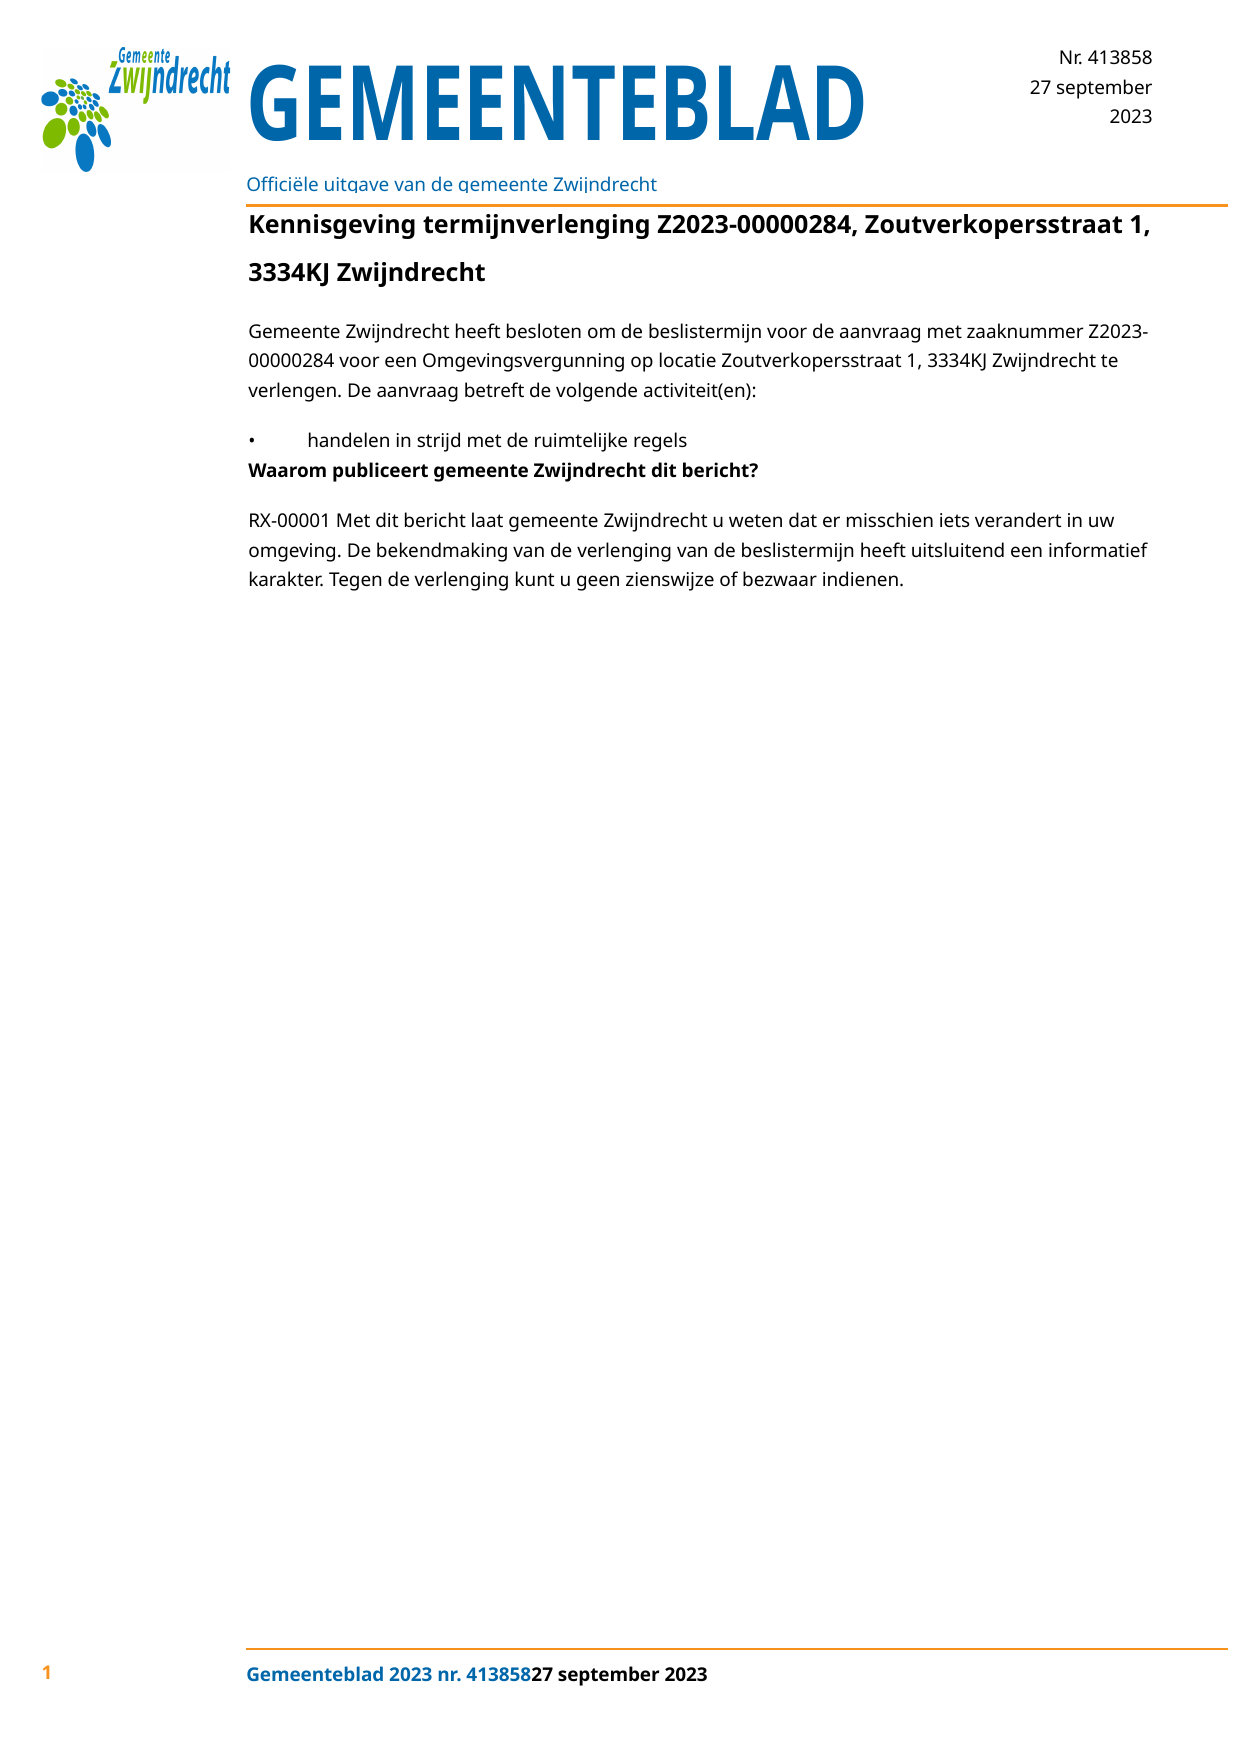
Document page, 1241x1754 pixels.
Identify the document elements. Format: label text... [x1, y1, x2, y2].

text RX-00001 Met dit bericht laat gemeente Zwijndrecht u weten dat er misschien iets verandert in uw omgeving. De bekendmaking van de verlenging van de beslistermijn heeft uitsluitend een informatief karakter. Tegen de verlenging kunt u geen zienswijze of bezwaar indienen. [248, 507, 1152, 592]
text Waarom publiceert gemeente Zwijndrecht dit bericht? [248, 457, 1152, 483]
picture [41, 47, 231, 172]
text Gemeente Zwijndrecht heeft besloten om de beslistermijn voor de aanvraag met zaaknummer Z2023-00000284 voor een Omgevingsvergunning op locatie Zoutverkopersstraat 1, 3334KJ Zwijndrecht te verlengen. De aanvraag betreft de volgende activiteit(en): [248, 318, 1152, 403]
text Kennisgeving termijnverlenging Z2023-00000284, Zoutverkopersstraat 1, 3334KJ Zwijndrecht [248, 207, 1152, 288]
list handelen in strijd met de ruimtelijke regels [248, 427, 1152, 453]
